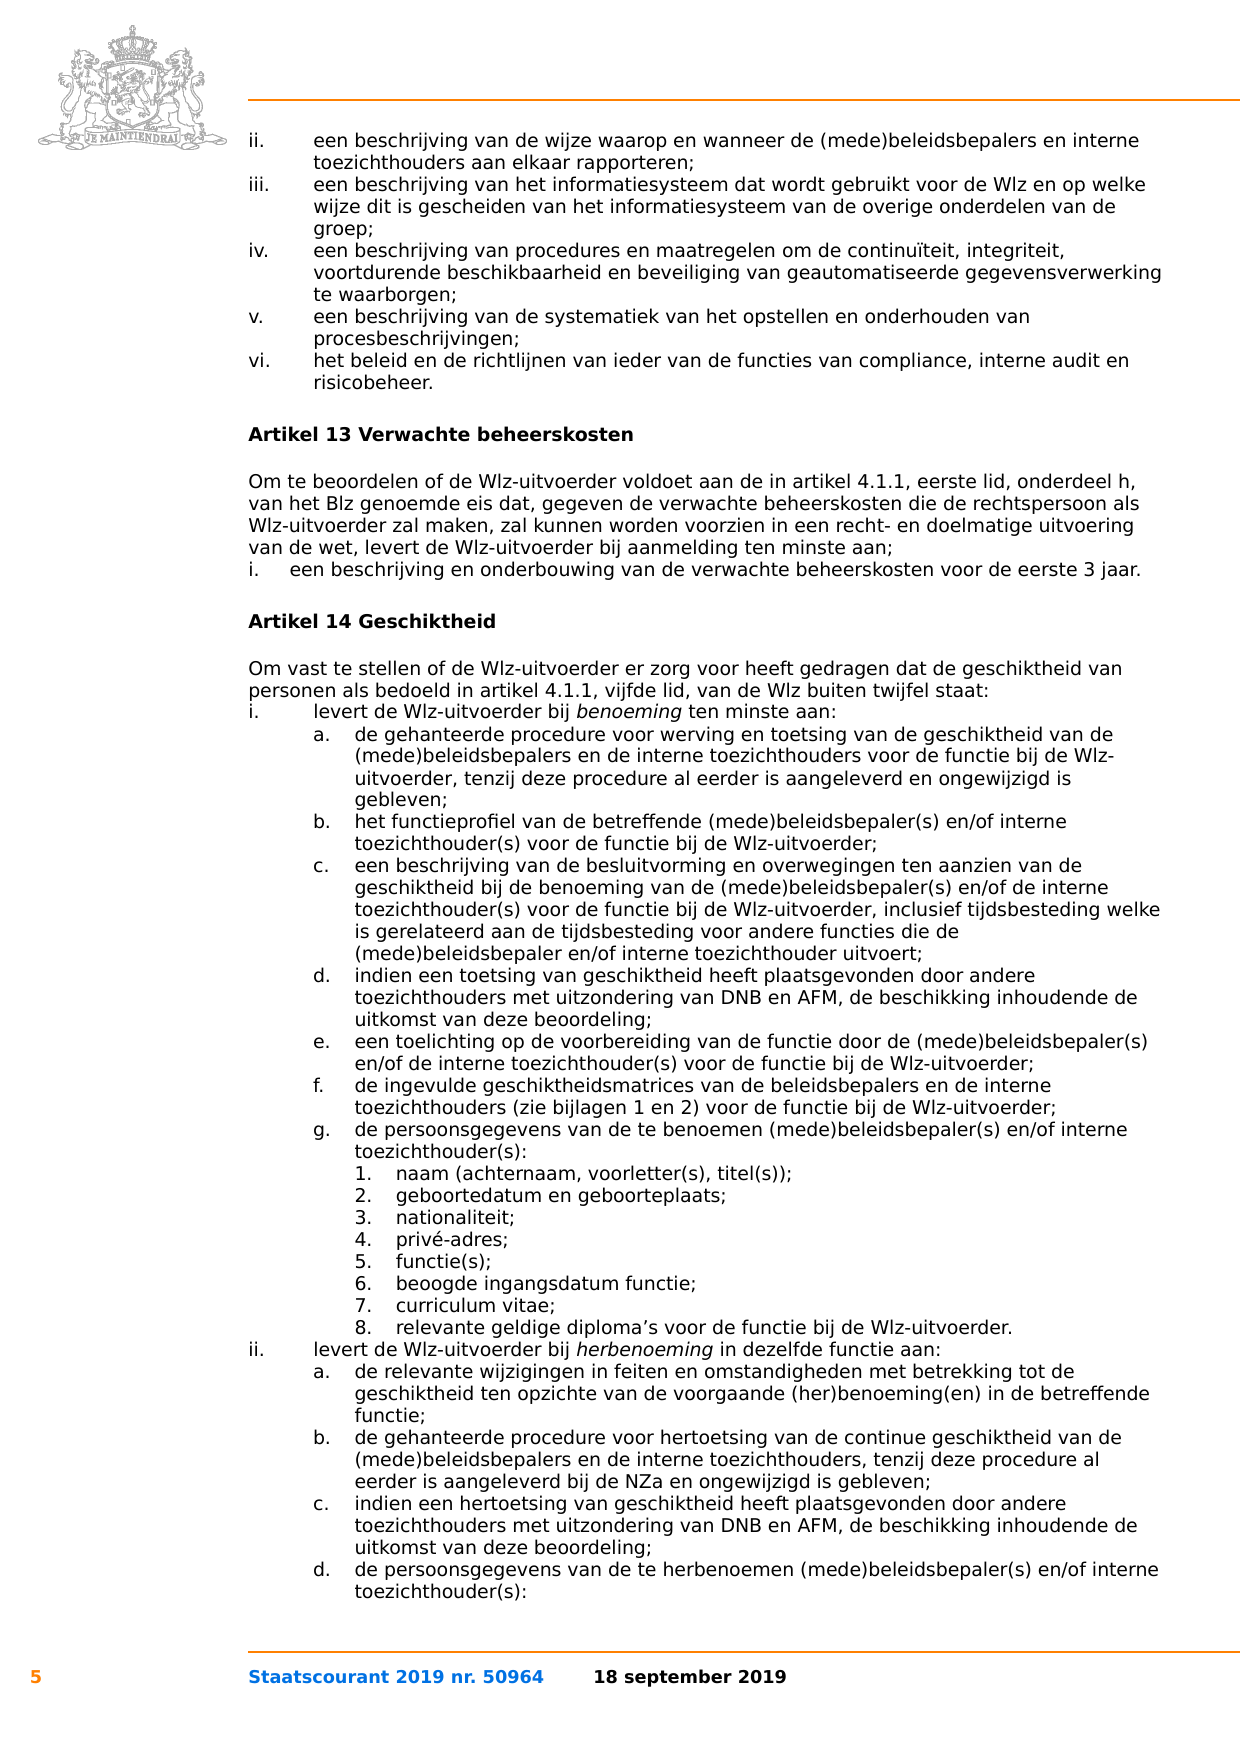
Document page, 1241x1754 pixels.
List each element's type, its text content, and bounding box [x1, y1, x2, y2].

text a. de gehanteerde procedure voor werving en toetsing van de geschiktheid van de (mede)beleidsbepalers en de interne toezichthouders voor de functie bij de Wlz-uitvoerder, tenzij deze procedure al eerder is aangeleverd en ongewijzigd is gebleven; [313, 723, 1163, 811]
subtitle Artikel 13 Verwachte beheerskosten [248, 424, 1163, 446]
subtitle Artikel 14 Geschiktheid [248, 611, 1163, 632]
text 3. nationaliteit; [354, 1207, 1163, 1229]
text Om te beoordelen of de Wlz-uitvoerder voldoet aan de in artikel 4.1.1, eerste lid, onderdeel h, van het Blz genoemde eis dat, gegeven de verwachte beheerskosten die de rechtspersoon als Wlz-uitvoerder zal maken, zal kunnen worden voorzien in een recht- en doelmatige uitvoering van de wet, levert de Wlz-uitvoerder bij aanmelding ten minste aan; [248, 471, 1163, 558]
text iv. een beschrijving van procedures en maatregelen om de continuïteit, integriteit, voortdurende beschikbaarheid en beveiliging van geautomatiseerde gegevensverwerking te waarborgen; [248, 240, 1163, 306]
text c. een beschrijving van de besluitvorming en overwegingen ten aanzien van de geschiktheid bij de benoeming van de (mede)beleidsbepaler(s) en/of de interne toezichthouder(s) voor de functie bij de Wlz-uitvoerder, inclusief tijdsbesteding welke is gerelateerd aan de tijdsbesteding voor andere functies die de (mede)beleidsbepaler en/of interne toezichthouder uitvoert; [313, 855, 1163, 965]
text f. de ingevulde geschiktheidsmatrices van de beleidsbepalers en de interne toezichthouders (zie bijlagen 1 en 2) voor de functie bij de Wlz-uitvoerder; [313, 1075, 1163, 1119]
text g. de persoonsgegevens van de te benoemen (mede)beleidsbepaler(s) en/of interne toezichthouder(s): [313, 1119, 1163, 1163]
text i. levert de Wlz-uitvoerder bij benoeming ten minste aan: [248, 701, 1163, 723]
text 5. functie(s); [354, 1251, 1163, 1273]
text Om vast te stellen of de Wlz-uitvoerder er zorg voor heeft gedragen dat de geschiktheid van personen als bedoeld in artikel 4.1.1, vijfde lid, van de Wlz buiten twijfel staat: [248, 657, 1163, 701]
text a. de relevante wijzigingen in feiten en omstandigheden met betrekking tot de geschiktheid ten opzichte van de voorgaande (her)benoeming(en) in de betreffende functie; [313, 1361, 1163, 1427]
text 8. relevante geldige diploma’s voor de functie bij de Wlz-uitvoerder. [354, 1317, 1163, 1339]
text d. indien een toetsing van geschiktheid heeft plaatsgevonden door andere toezichthouders met uitzondering van DNB en AFM, de beschikking inhoudende de uitkomst van deze beoordeling; [313, 965, 1163, 1031]
text 6. beoogde ingangsdatum functie; [354, 1273, 1163, 1295]
text b. het functieprofiel van de betreffende (mede)beleidsbepaler(s) en/of interne toezichthouder(s) voor de functie bij de Wlz-uitvoerder; [313, 811, 1163, 855]
picture [38, 25, 227, 150]
text e. een toelichting op de voorbereiding van de functie door de (mede)beleidsbepaler(s) en/of de interne toezichthouder(s) voor de functie bij de Wlz-uitvoerder; [313, 1031, 1163, 1075]
text vi. het beleid en de richtlijnen van ieder van de functies van compliance, interne audit en risicobeheer. [248, 350, 1163, 394]
text d. de persoonsgegevens van de te herbenoemen (mede)beleidsbepaler(s) en/of interne toezichthouder(s): [313, 1559, 1163, 1603]
text b. de gehanteerde procedure voor hertoetsing van de continue geschiktheid van de (mede)beleidsbepalers en de interne toezichthouders, tenzij deze procedure al eerder is aangeleverd bij de NZa en ongewijzigd is gebleven; [313, 1427, 1163, 1493]
text 7. curriculum vitae; [354, 1295, 1163, 1317]
text v. een beschrijving van de systematiek van het opstellen en onderhouden van procesbeschrijvingen; [248, 306, 1163, 350]
text iii. een beschrijving van het informatiesysteem dat wordt gebruikt voor de Wlz en op welke wijze dit is gescheiden van het informatiesysteem van de overige onderdelen van de groep; [248, 174, 1163, 240]
text i. een beschrijving en onderbouwing van de verwachte beheerskosten voor de eerste 3 jaar. [248, 558, 1163, 581]
text 2. geboortedatum en geboorteplaats; [354, 1185, 1163, 1207]
text 1. naam (achternaam, voorletter(s), titel(s)); [354, 1163, 1163, 1185]
text ii. een beschrijving van de wijze waarop en wanneer de (mede)beleidsbepalers en interne toezichthouders aan elkaar rapporteren; [248, 130, 1163, 174]
text 4. privé-adres; [354, 1229, 1163, 1251]
text c. indien een hertoetsing van geschiktheid heeft plaatsgevonden door andere toezichthouders met uitzondering van DNB en AFM, de beschikking inhoudende de uitkomst van deze beoordeling; [313, 1493, 1163, 1559]
text ii. levert de Wlz-uitvoerder bij herbenoeming in dezelfde functie aan: [248, 1339, 1163, 1361]
